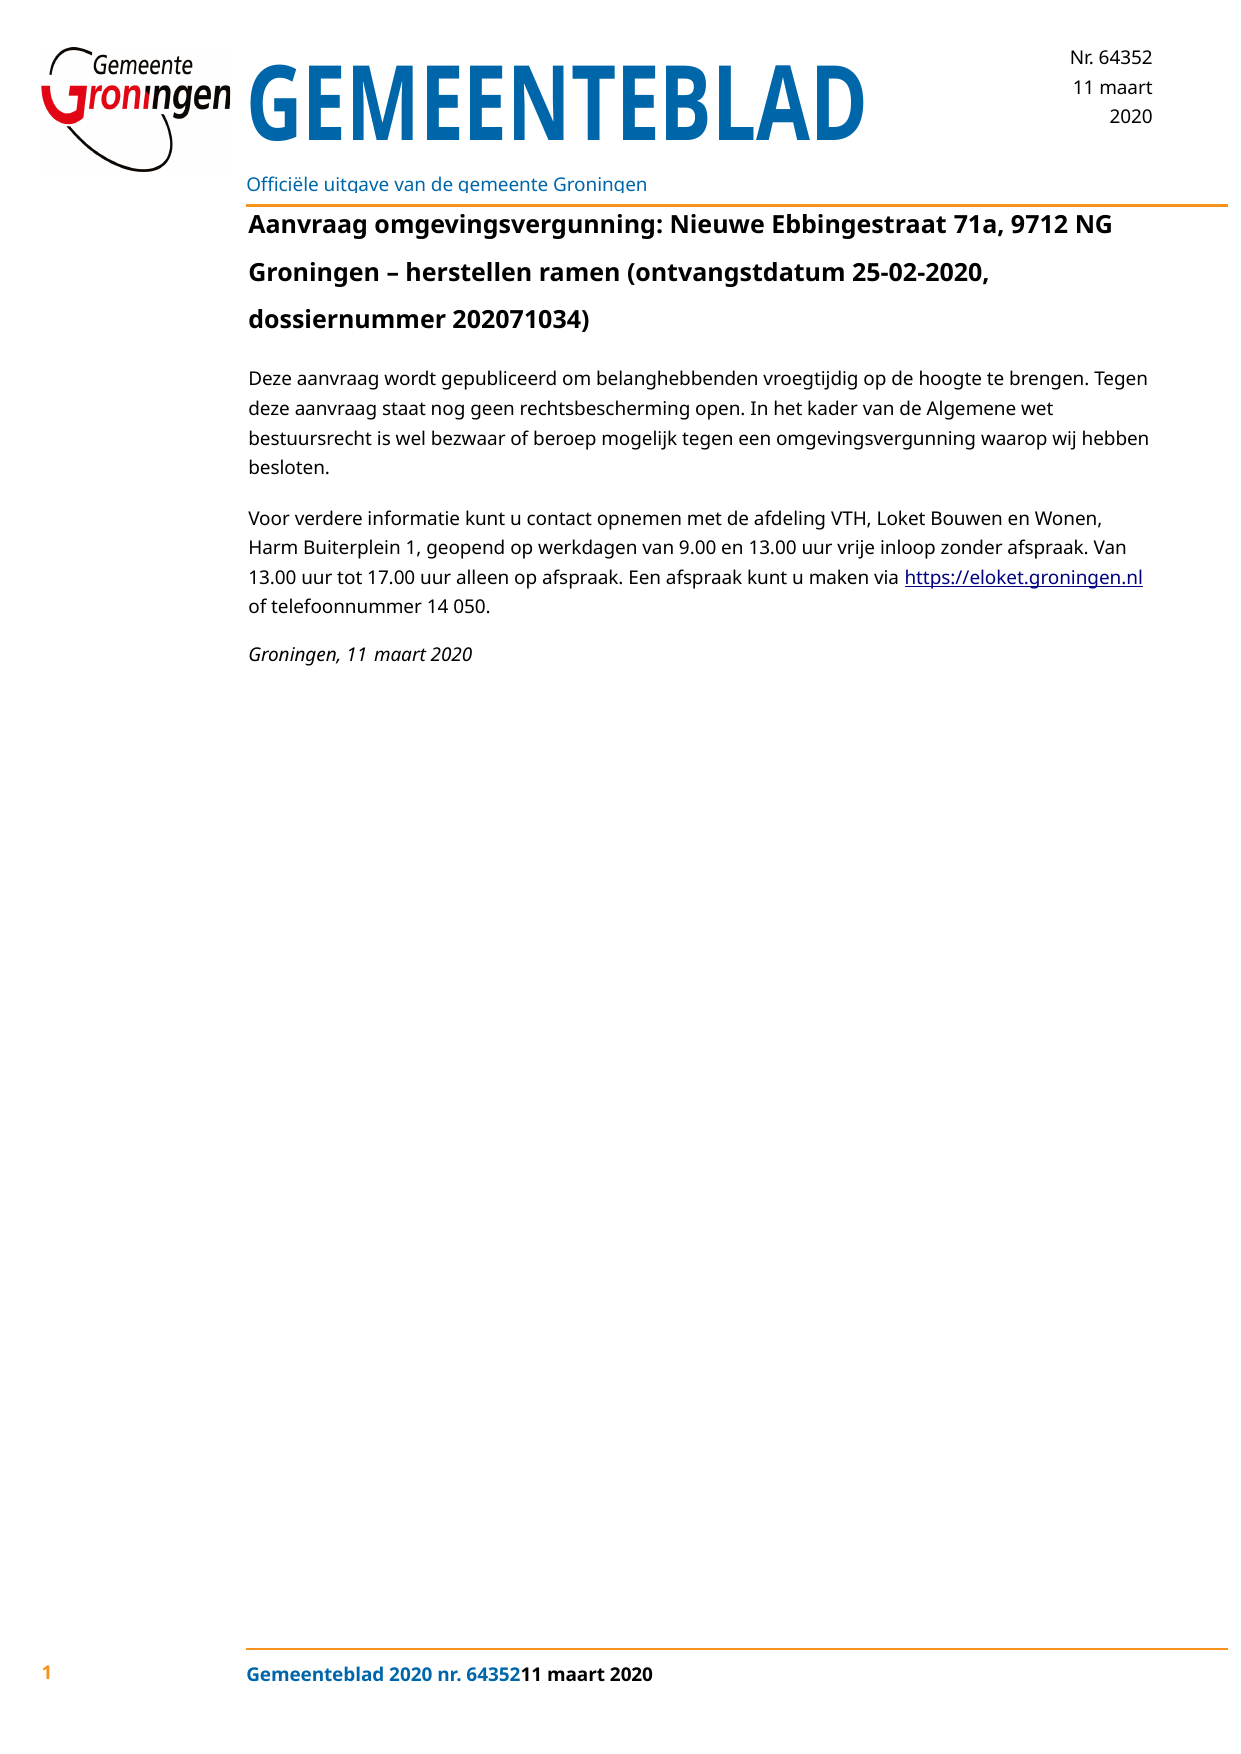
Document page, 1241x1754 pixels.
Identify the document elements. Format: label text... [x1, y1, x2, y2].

text Groningen, 11 maart 2020 [248, 641, 1152, 667]
text Aanvraag omgevingsvergunning: Nieuwe Ebbingestraat 71a, 9712 NG Groningen – herstellen ramen (ontvangstdatum 25-02-2020, dossiernummer 202071034) [248, 207, 1152, 336]
picture [41, 47, 231, 172]
text Voor verdere informatie kunt u contact opnemen met de afdeling VTH, Loket Bouwen en Wonen, Harm Buiterplein 1, geopend op werkdagen van 9.00 en 13.00 uur vrije inloop zonder afspraak. Van 13.00 uur tot 17.00 uur alleen op afspraak. Een afspraak kunt u maken via https://eloket.groningen.nl of telefoonnummer 14 050. [248, 505, 1152, 619]
text Deze aanvraag wordt gepubliceerd om belanghebbenden vroegtijdig op de hoogte te brengen. Tegen deze aanvraag staat nog geen rechtsbescherming open. In het kader van de Algemene wet bestuursrecht is wel bezwaar of beroep mogelijk tegen een omgevingsvergunning waarop wij hebben besloten. [248, 366, 1152, 480]
